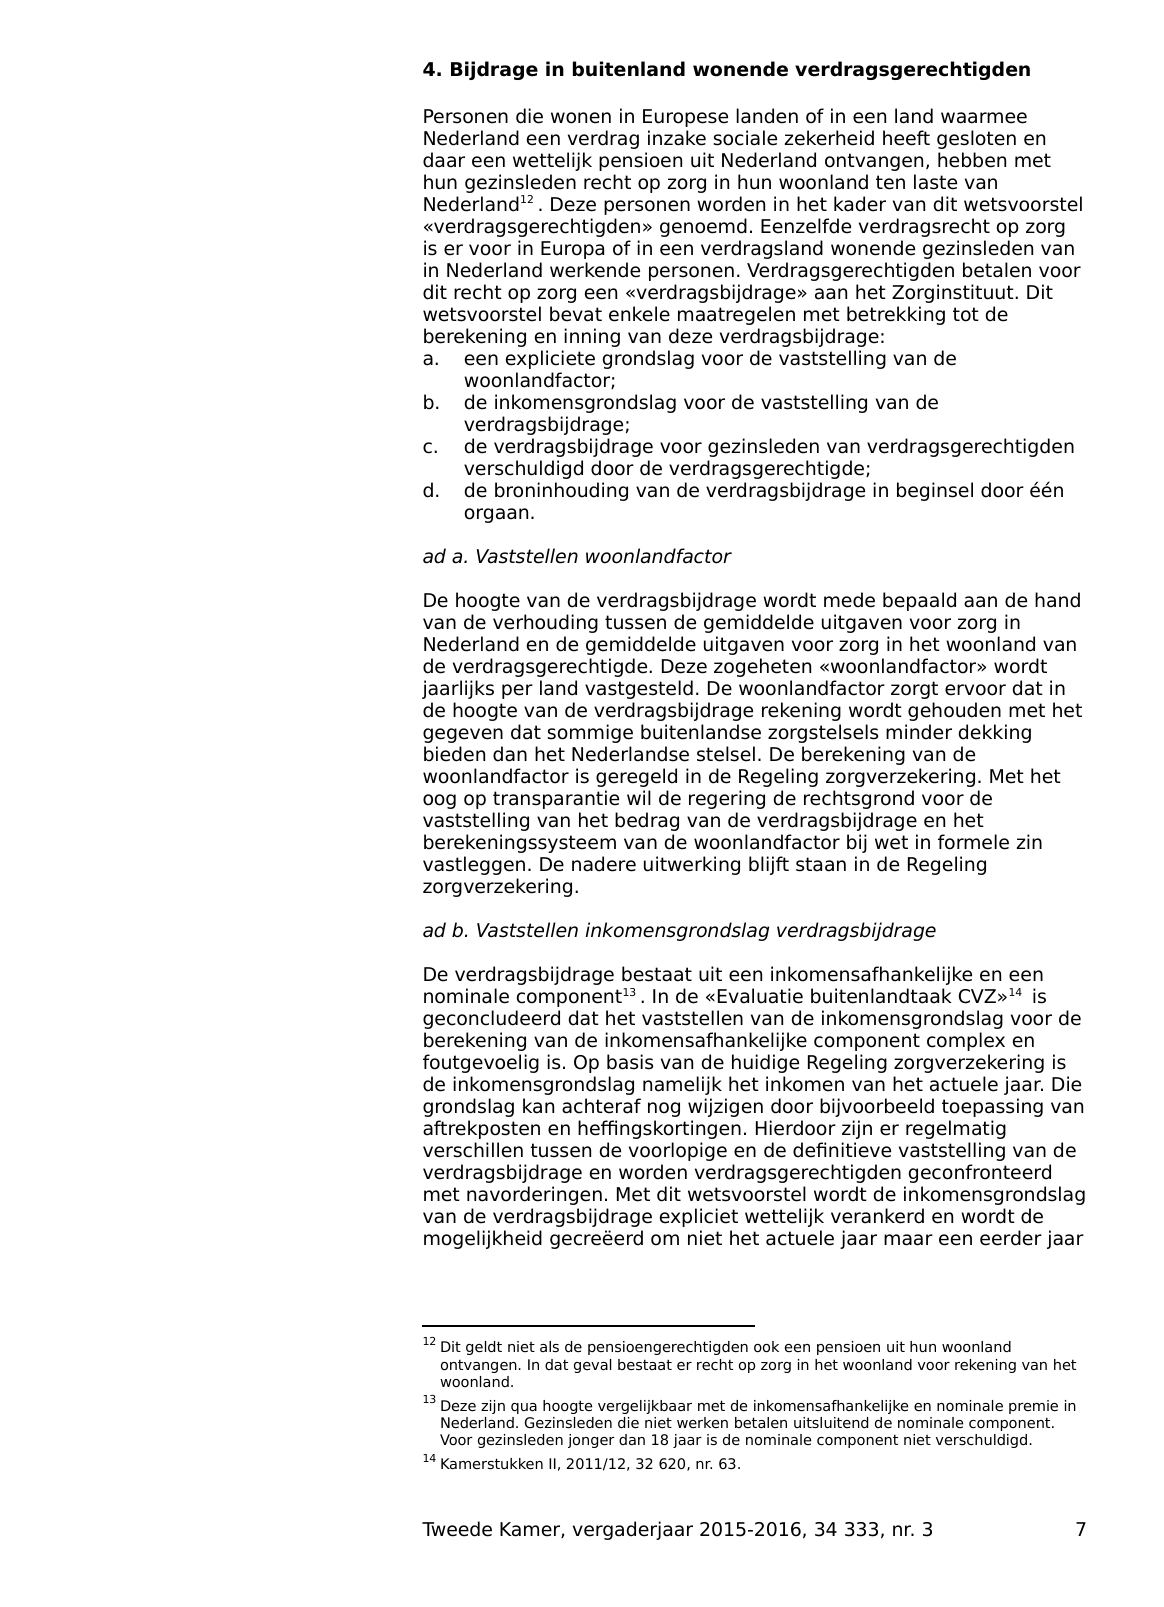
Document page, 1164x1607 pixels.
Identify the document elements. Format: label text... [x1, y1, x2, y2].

subtitle 4. Bijdrage in buitenland wonende verdragsgerechtigden [422, 59, 1087, 81]
text d. de broninhouding van de verdragsbijdrage in beginsel door één orgaan. [422, 480, 1087, 524]
text b. de inkomensgrondslag voor de vaststelling van de verdragsbijdrage; [422, 392, 1087, 436]
text Personen die wonen in Europese landen of in een land waarmee Nederland een verdrag inzake sociale zekerheid heeft gesloten en daar een wettelijk pensioen uit Nederland ontvangen, hebben met hun gezinsleden recht op zorg in hun woonland ten laste van Nederland. Deze personen worden in het kader van dit wetsvoorstel «verdragsgerechtigden» genoemd. Eenzelfde verdragsrecht op zorg is er voor in Europa of in een verdragsland wonende gezinsleden van in Nederland werkende personen. Verdragsgerechtigden betalen voor dit recht op zorg een «verdragsbijdrage» aan het Zorginstituut. Dit wetsvoorstel bevat enkele maatregelen met betrekking tot de berekening en inning van deze verdragsbijdrage: [422, 106, 1087, 348]
text a. een expliciete grondslag voor de vaststelling van de woonlandfactor; [422, 348, 1087, 392]
subtitle ad b. Vaststellen inkomensgrondslag verdragsbijdrage [422, 920, 1087, 942]
subtitle ad a. Vaststellen woonlandfactor [422, 546, 1087, 568]
text Kamerstukken II, 2011/12, 32 620, nr. 63. [422, 1452, 1087, 1474]
text c. de verdragsbijdrage voor gezinsleden van verdragsgerechtigden verschuldigd door de verdragsgerechtigde; [422, 436, 1087, 480]
text De hoogte van de verdragsbijdrage wordt mede bepaald aan de hand van de verhouding tussen de gemiddelde uitgaven voor zorg in Nederland en de gemiddelde uitgaven voor zorg in het woonland van de verdragsgerechtigde. Deze zogeheten «woonlandfactor» wordt jaarlijks per land vastgesteld. De woonlandfactor zorgt ervoor dat in de hoogte van de verdragsbijdrage rekening wordt gehouden met het gegeven dat sommige buitenlandse zorgstelsels minder dekking bieden dan het Nederlandse stelsel. De berekening van de woonlandfactor is geregeld in de Regeling zorgverzekering. Met het oog op transparantie wil de regering de rechtsgrond voor de vaststelling van het bedrag van de verdragsbijdrage en het berekeningssysteem van de woonlandfactor bij wet in formele zin vastleggen. De nadere uitwerking blijft staan in de Regeling zorgverzekering. [422, 590, 1087, 898]
text Deze zijn qua hoogte vergelijkbaar met de inkomensafhankelijke en nominale premie in Nederland. Gezinsleden die niet werken betalen uitsluitend de nominale component. Voor gezinsleden jonger dan 18 jaar is de nominale component niet verschuldigd. [422, 1393, 1087, 1449]
text Dit geldt niet als de pensioengerechtigden ook een pensioen uit hun woonland ontvangen. In dat geval bestaat er recht op zorg in het woonland voor rekening van het woonland. [422, 1335, 1087, 1391]
text De verdragsbijdrage bestaat uit een inkomensafhankelijke en een nominale component. In de «Evaluatie buitenlandtaak CVZ» is geconcludeerd dat het vaststellen van de inkomensgrondslag voor de berekening van de inkomensafhankelijke component complex en foutgevoelig is. Op basis van de huidige Regeling zorgverzekering is de inkomensgrondslag namelijk het inkomen van het actuele jaar. Die grondslag kan achteraf nog wijzigen door bijvoorbeeld toepassing van aftrekposten en heffingskortingen. Hierdoor zijn er regelmatig verschillen tussen de voorlopige en de definitieve vaststelling van de verdragsbijdrage en worden verdragsgerechtigden geconfronteerd met navorderingen. Met dit wetsvoorstel wordt de inkomensgrondslag van de verdragsbijdrage expliciet wettelijk verankerd en wordt de mogelijkheid gecreëerd om niet het actuele jaar maar een eerder jaar [422, 964, 1087, 1250]
